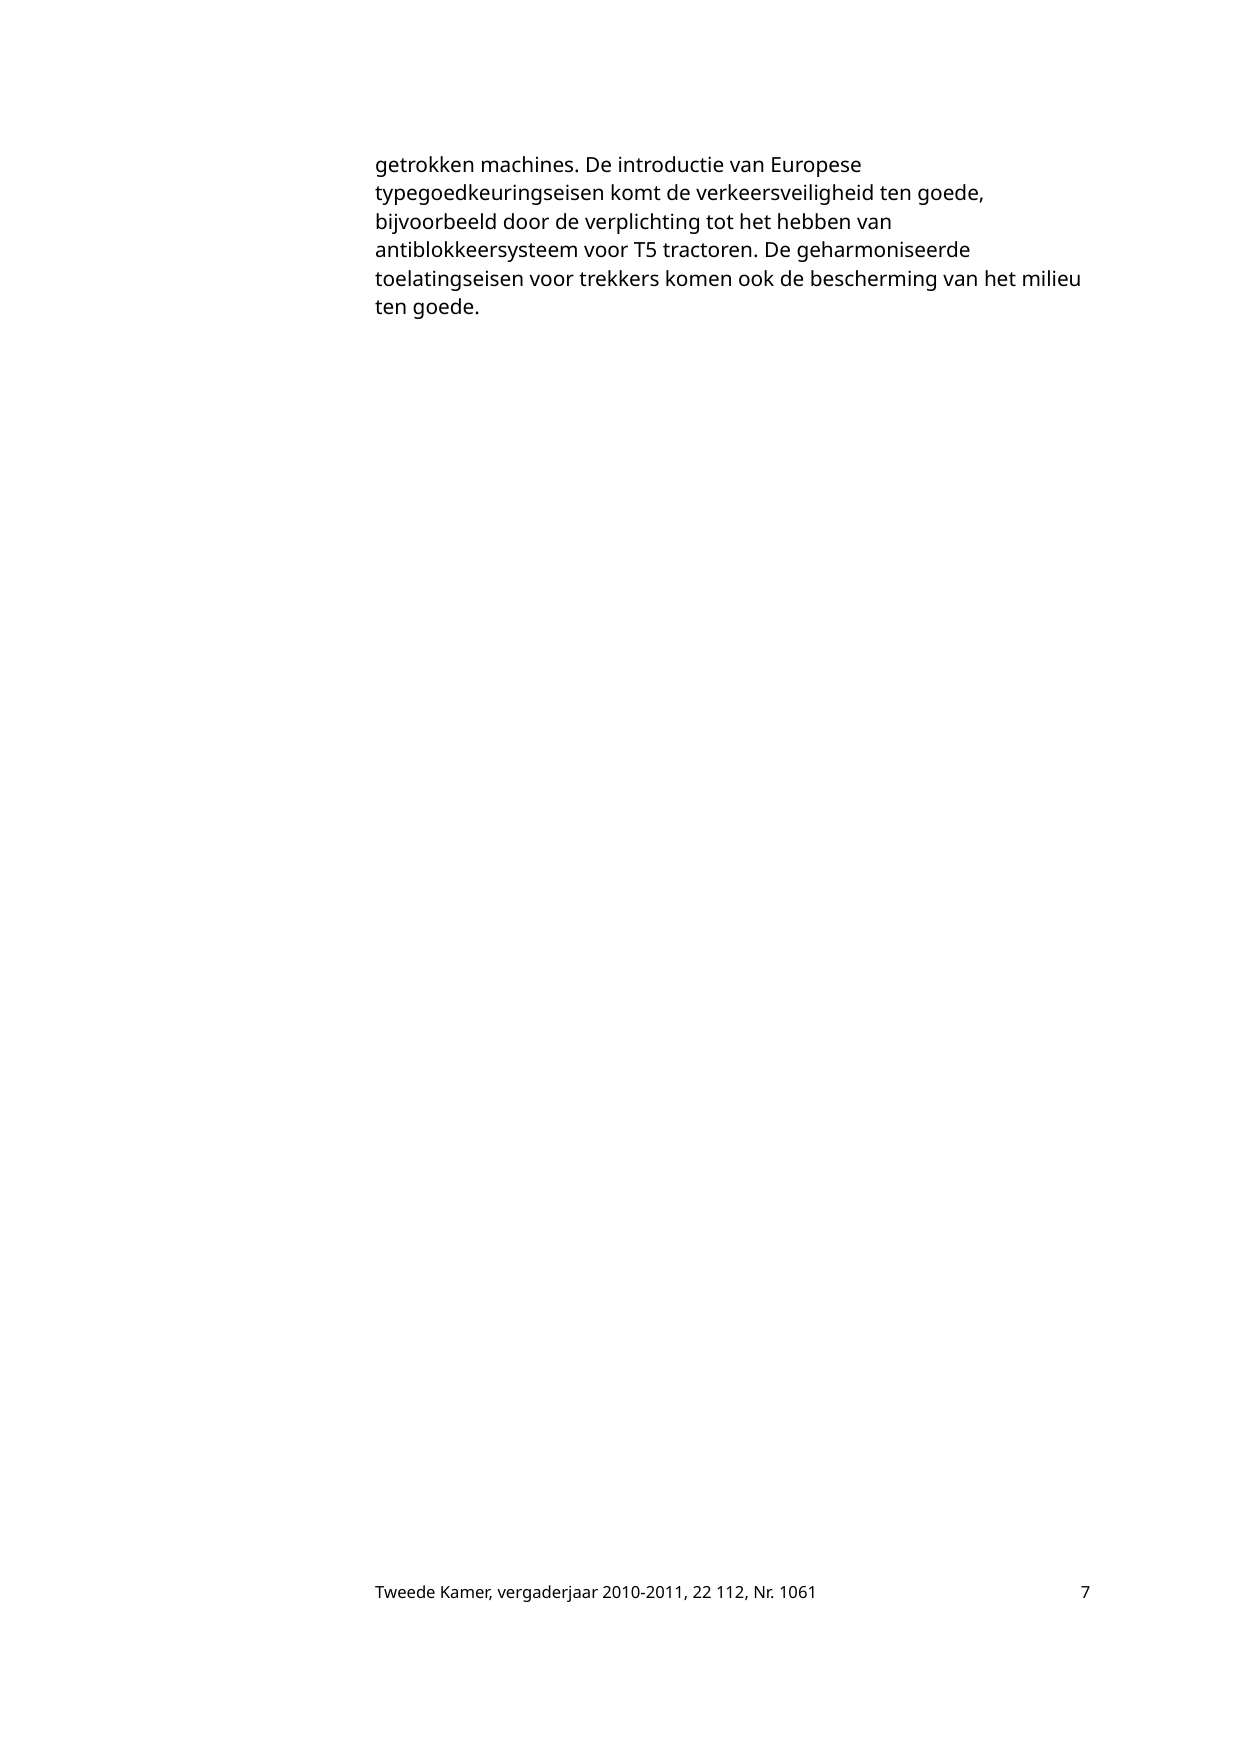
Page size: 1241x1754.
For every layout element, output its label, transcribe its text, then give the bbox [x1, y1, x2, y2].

text getrokken machines. De introductie van Europese typegoedkeuringseisen komt de verkeersveiligheid ten goede, bijvoorbeeld door de verplichting tot het hebben van antiblokkeersysteem voor T5 tractoren. De geharmoniseerde toelatingseisen voor trekkers komen ook de bescherming van het milieu ten goede. [375, 150, 1090, 321]
